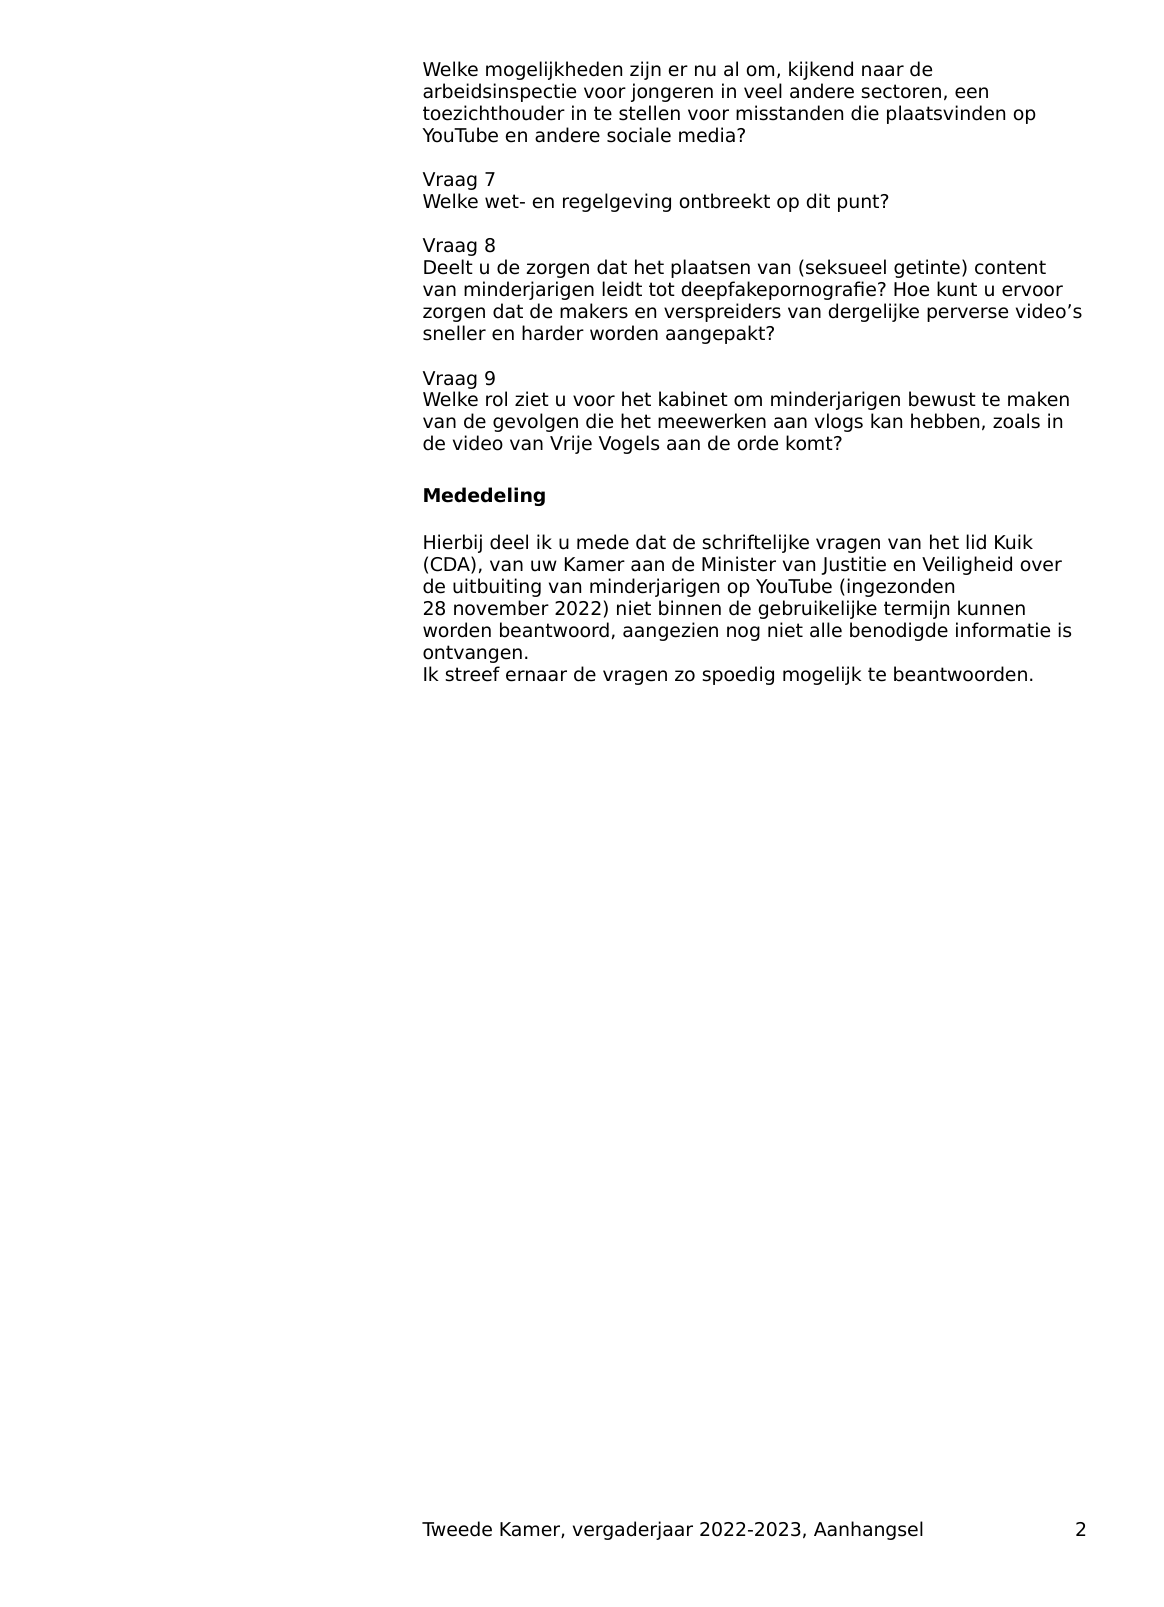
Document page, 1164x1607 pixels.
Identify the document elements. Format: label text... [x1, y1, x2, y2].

text Welke wet- en regelgeving ontbreekt op dit punt? [422, 191, 1087, 213]
text Welke mogelijkheden zijn er nu al om, kijkend naar de arbeidsinspectie voor jongeren in veel andere sectoren, een toezichthouder in te stellen voor misstanden die plaatsvinden op YouTube en andere sociale media? [422, 59, 1087, 147]
text Hierbij deel ik u mede dat de schriftelijke vragen van het lid Kuik (CDA), van uw Kamer aan de Minister van Justitie en Veiligheid over de uitbuiting van minderjarigen op YouTube (ingezonden 28 november 2022) niet binnen de gebruikelijke termijn kunnen worden beantwoord, aangezien nog niet alle benodigde informatie is ontvangen. [422, 532, 1087, 664]
text Deelt u de zorgen dat het plaatsen van (seksueel getinte) content van minderjarigen leidt tot deepfakepornografie? Hoe kunt u ervoor zorgen dat de makers en verspreiders van dergelijke perverse video’s sneller en harder worden aangepakt? [422, 257, 1087, 345]
subtitle Mededeling [422, 485, 1087, 507]
text Ik streef ernaar de vragen zo spoedig mogelijk te beantwoorden. [422, 664, 1087, 686]
text Vraag 7 [422, 169, 1087, 191]
text Vraag 8 [422, 235, 1087, 257]
text Welke rol ziet u voor het kabinet om minderjarigen bewust te maken van de gevolgen die het meewerken aan vlogs kan hebben, zoals in de video van Vrije Vogels aan de orde komt? [422, 389, 1087, 455]
text Vraag 9 [422, 367, 1087, 389]
